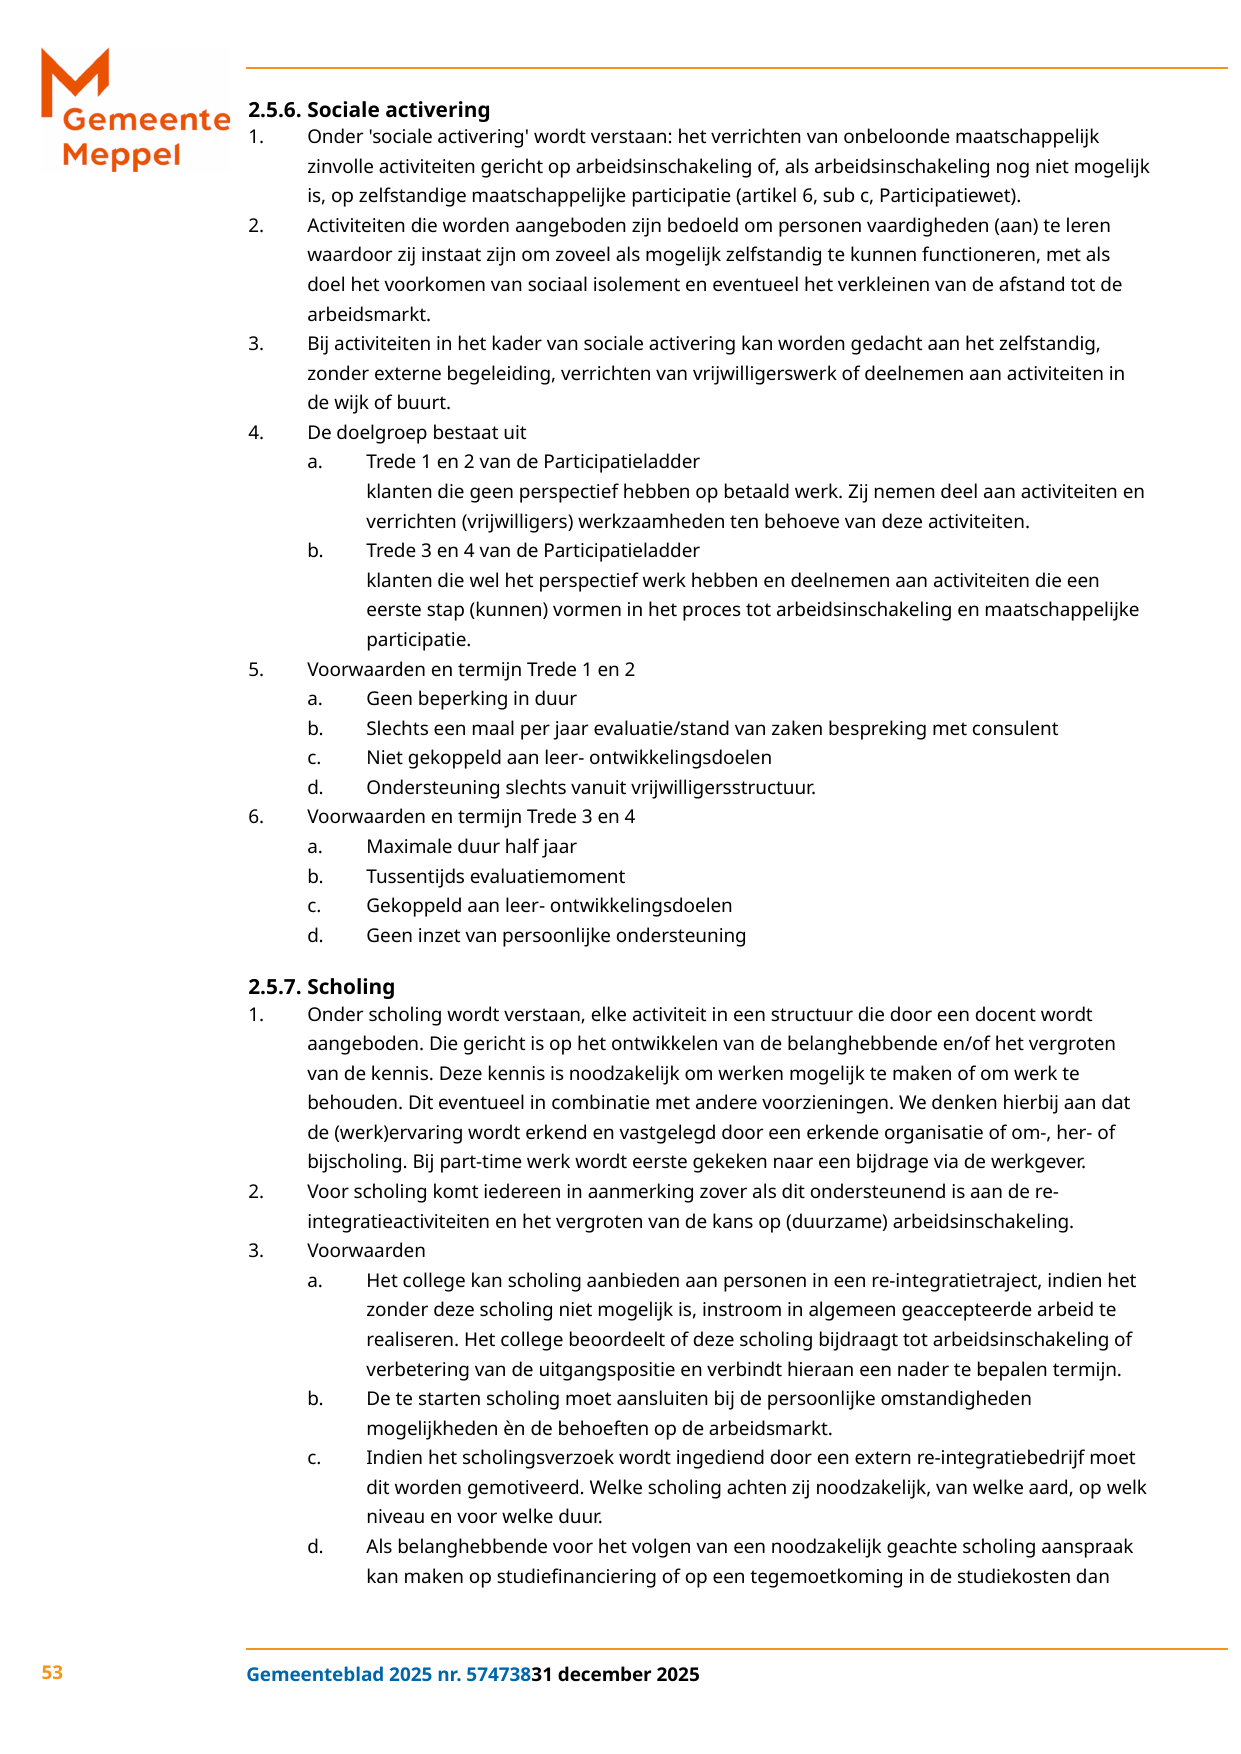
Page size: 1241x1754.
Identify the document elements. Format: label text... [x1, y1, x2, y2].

list Geen inzet van persoonlijke ondersteuning [307, 922, 1152, 948]
list Gekoppeld aan leer- ontwikkelingsdoelen [307, 892, 1152, 918]
list De doelgroep bestaat uit [248, 419, 1152, 445]
list Geen beperking in duur [307, 685, 1152, 711]
list klanten die geen perspectief hebben op betaald werk. Zij nemen deel aan activiteiten en verrichten (vrijwilligers) werkzaamheden ten behoeve van deze activiteiten. [307, 478, 1152, 533]
list Trede 1 en 2 van de Participatieladder [307, 449, 1152, 474]
list Voorwaarden en termijn Trede 1 en 2 [248, 656, 1152, 681]
list Bij activiteiten in het kader van sociale activering kan worden gedacht aan het zelfstandig, zonder externe begeleiding, verrichten van vrijwilligerswerk of deelnemen aan activiteiten in de wijk of buurt. [248, 330, 1152, 415]
list Niet gekoppeld aan leer- ontwikkelingsdoelen [307, 744, 1152, 770]
text 2.5.7. Scholing [248, 972, 1152, 1001]
list klanten die wel het perspectief werk hebben en deelnemen aan activiteiten die een eerste stap (kunnen) vormen in het proces tot arbeidsinschakeling en maatschappelijke participatie. [307, 567, 1152, 652]
list Ondersteuning slechts vanuit vrijwilligersstructuur. [307, 774, 1152, 800]
list Als belanghebbende voor het volgen van een noodzakelijk geachte scholing aanspraak kan maken op studiefinanciering of op een tegemoetkoming in de studiekosten dan [307, 1533, 1152, 1589]
list Tussentijds evaluatiemoment [307, 863, 1152, 888]
list Onder scholing wordt verstaan, elke activiteit in een structuur die door een docent wordt aangeboden. Die gericht is op het ontwikkelen van de belanghebbende en/of het vergroten van de kennis. Deze kennis is noodzakelijk om werken mogelijk te maken of om werk te behouden. Dit eventueel in combinatie met andere voorzieningen. We denken hierbij aan dat de (werk)ervaring wordt erkend en vastgelegd door een erkende organisatie of om-, her- of bijscholing. Bij part-time werk wordt eerste gekeken naar een bijdrage via de werkgever. [248, 1001, 1152, 1174]
list Onder 'sociale activering' wordt verstaan: het verrichten van onbeloonde maatschappelijk zinvolle activiteiten gericht op arbeidsinschakeling of, als arbeidsinschakeling nog niet mogelijk is, op zelfstandige maatschappelijke participatie (artikel 6, sub c, Participatiewet). [248, 123, 1152, 208]
list Voorwaarden en termijn Trede 3 en 4 [248, 804, 1152, 829]
list Maximale duur half jaar [307, 833, 1152, 859]
list Voorwaarden [248, 1237, 1152, 1263]
list Activiteiten die worden aangeboden zijn bedoeld om personen vaardigheden (aan) te leren waardoor zij instaat zijn om zoveel als mogelijk zelfstandig te kunnen functioneren, met als doel het voorkomen van sociaal isolement en eventueel het verkleinen van de afstand tot de arbeidsmarkt. [248, 212, 1152, 326]
list Het college kan scholing aanbieden aan personen in een re-integratietraject, indien het zonder deze scholing niet mogelijk is, instroom in algemeen geaccepteerde arbeid te realiseren. Het college beoordeelt of deze scholing bijdraagt tot arbeidsinschakeling of verbetering van de uitgangspositie en verbindt hieraan een nader te bepalen termijn. [307, 1267, 1152, 1382]
picture [41, 47, 231, 172]
list Slechts een maal per jaar evaluatie/stand van zaken bespreking met consulent [307, 715, 1152, 741]
list Indien het scholingsverzoek wordt ingediend door een extern re-integratiebedrijf moet dit worden gemotiveerd. Welke scholing achten zij noodzakelijk, van welke aard, op welk niveau en voor welke duur. [307, 1444, 1152, 1529]
text 2.5.6. Sociale activering [248, 95, 1152, 123]
list Voor scholing komt iedereen in aanmerking zover als dit ondersteunend is aan de re-integratieactiviteiten en het vergroten van de kans op (duurzame) arbeidsinschakeling. [248, 1178, 1152, 1234]
list Trede 3 en 4 van de Participatieladder [307, 537, 1152, 563]
list De te starten scholing moet aansluiten bij de persoonlijke omstandigheden mogelijkheden èn de behoeften op de arbeidsmarkt. [307, 1385, 1152, 1441]
